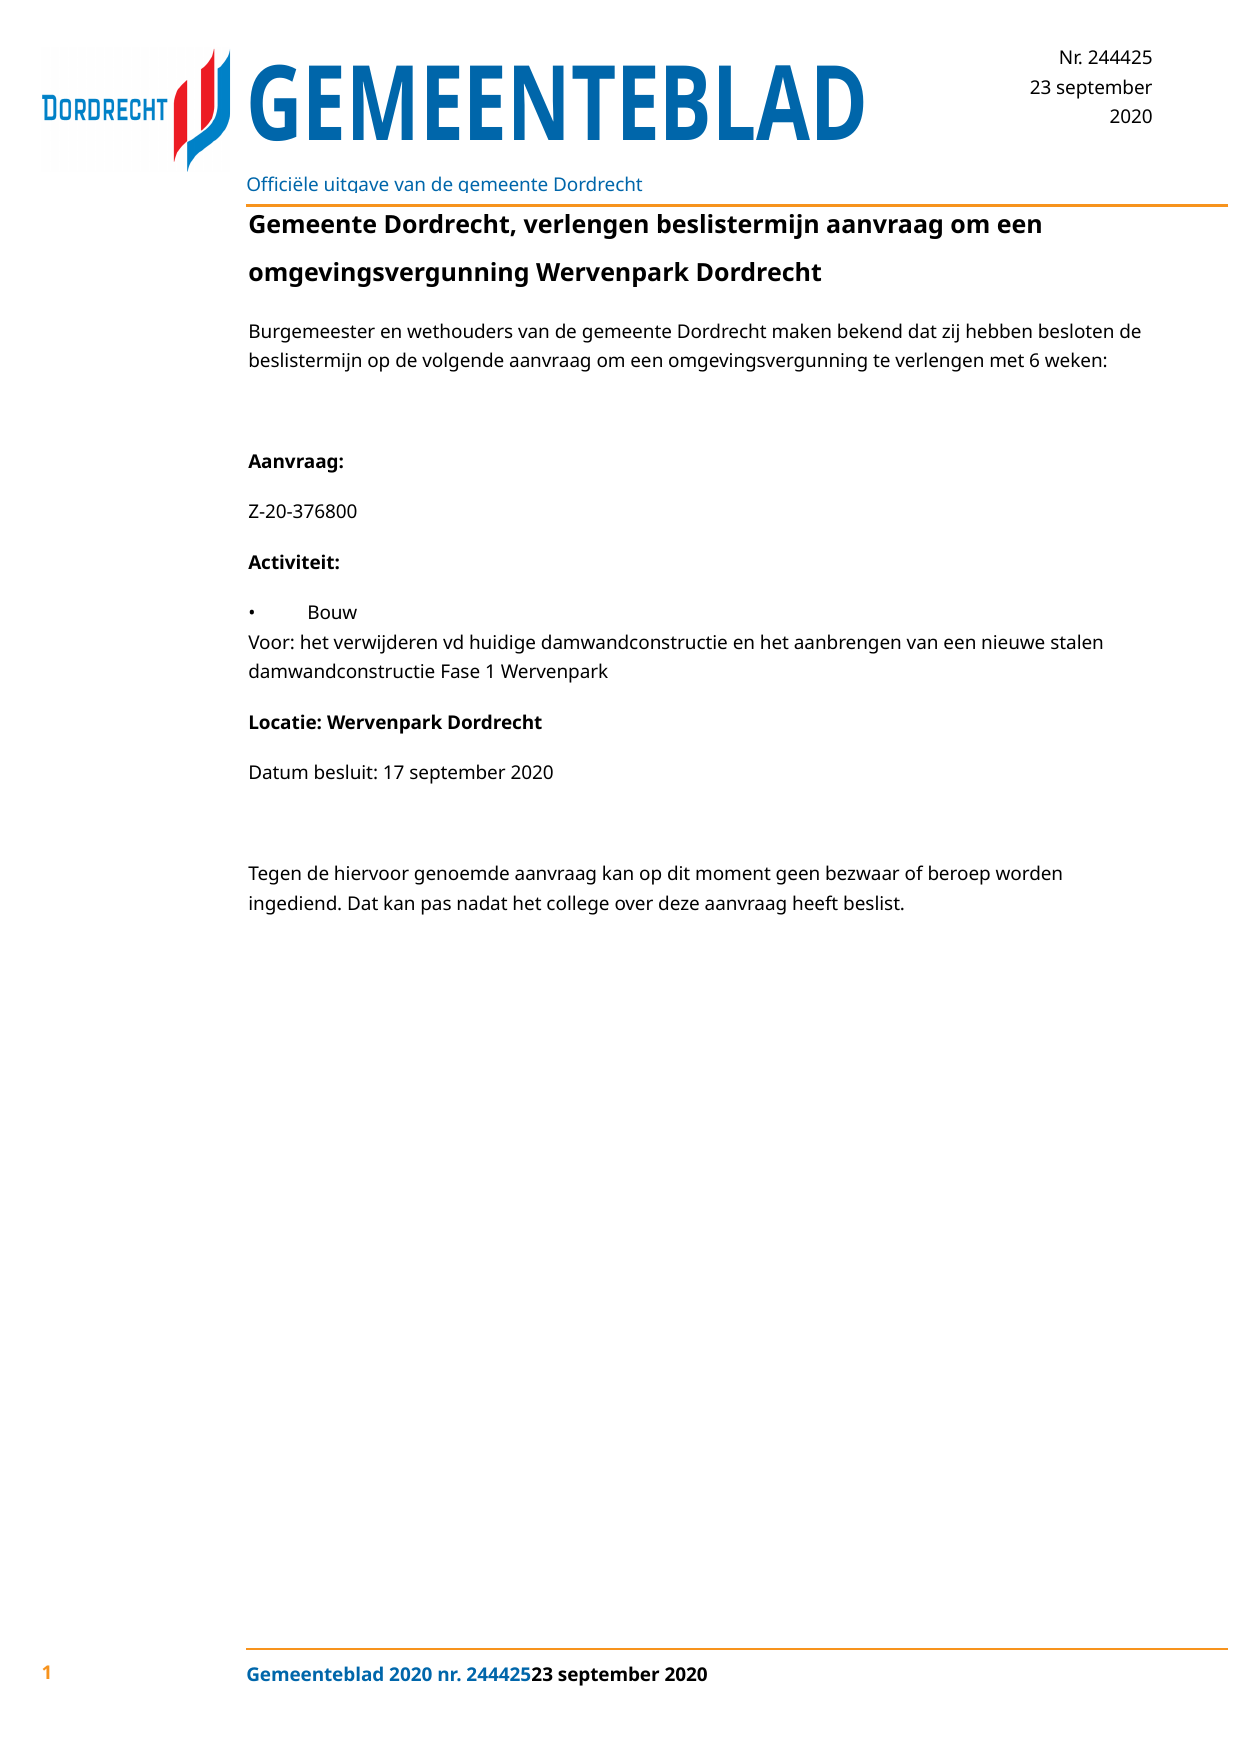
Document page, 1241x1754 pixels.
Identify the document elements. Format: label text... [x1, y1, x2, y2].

text Activiteit: [248, 549, 1152, 575]
text Datum besluit: 17 september 2020 [248, 759, 1152, 785]
text Aanvraag: [248, 448, 1152, 474]
picture [41, 47, 231, 172]
text Locatie: Wervenpark Dordrecht [248, 709, 1152, 735]
text Gemeente Dordrecht, verlengen beslistermijn aanvraag om een omgevingsvergunning Wervenpark Dordrecht [248, 207, 1152, 288]
list Bouw [248, 599, 1152, 625]
text Voor: het verwijderen vd huidige damwandconstructie en het aanbrengen van een nieuwe stalen damwandconstructie Fase 1 Wervenpark [248, 629, 1152, 684]
text Tegen de hiervoor genoemde aanvraag kan op dit moment geen bezwaar of beroep worden ingediend. Dat kan pas nadat het college over deze aanvraag heeft beslist. [248, 860, 1152, 916]
text Burgemeester en wethouders van de gemeente Dordrecht maken bekend dat zij hebben besloten de beslistermijn op de volgende aanvraag om een omgevingsvergunning te verlengen met 6 weken: [248, 318, 1152, 373]
text Z-20-376800 [248, 499, 1152, 524]
